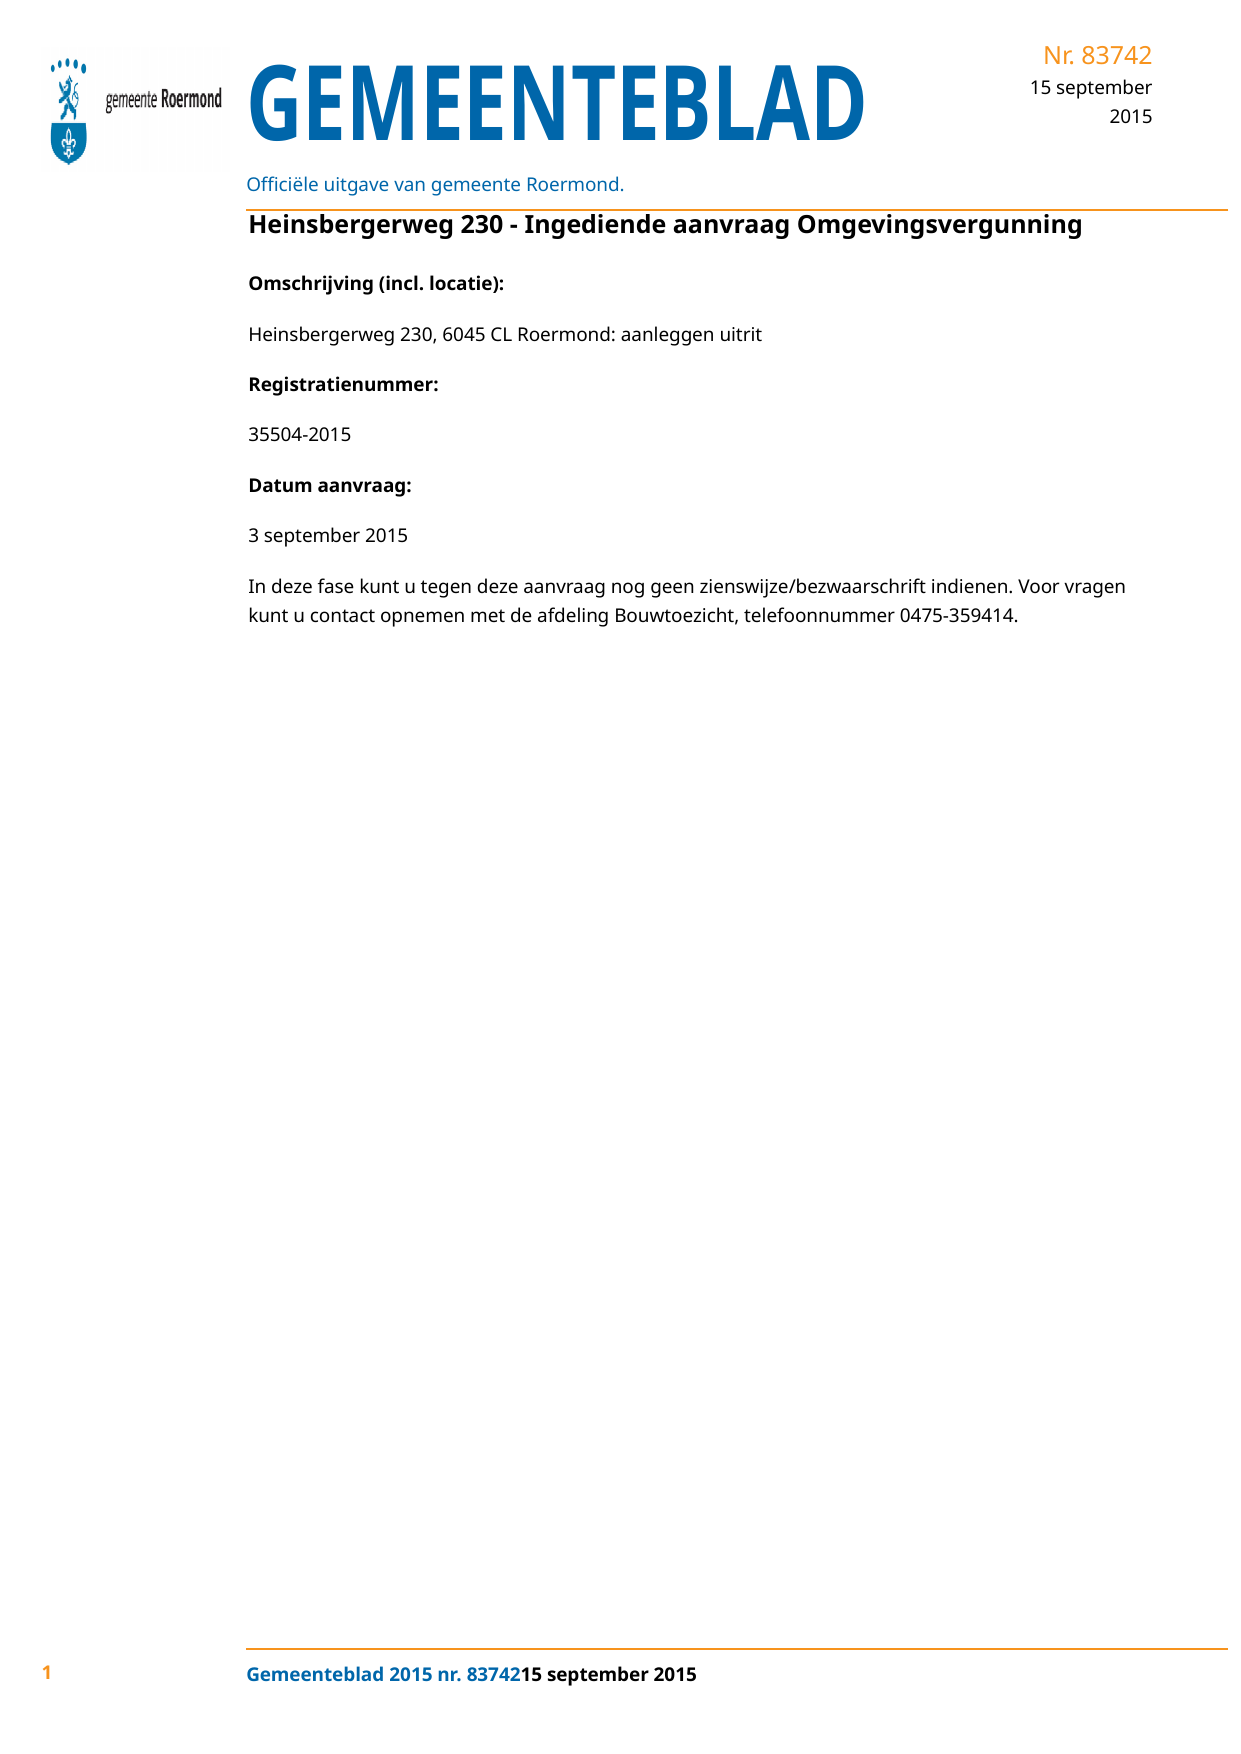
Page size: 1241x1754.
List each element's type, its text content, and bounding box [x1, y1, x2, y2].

text Registratienummer: [248, 371, 1152, 397]
text Datum aanvraag: [248, 472, 1152, 498]
text 3 september 2015 [248, 522, 1152, 548]
picture [41, 47, 231, 172]
text Omschrijving (incl. locatie): [248, 270, 1152, 296]
text Heinsbergerweg 230 - Ingediende aanvraag Omgevingsvergunning [248, 211, 1152, 241]
text 35504-2015 [248, 422, 1152, 447]
text Heinsbergerweg 230, 6045 CL Roermond: aanleggen uitrit [248, 321, 1152, 346]
text In deze fase kunt u tegen deze aanvraag nog geen zienswijze/bezwaarschrift indienen. Voor vragen kunt u contact opnemen met de afdeling Bouwtoezicht, telefoonnummer 0475-359414. [248, 573, 1152, 628]
